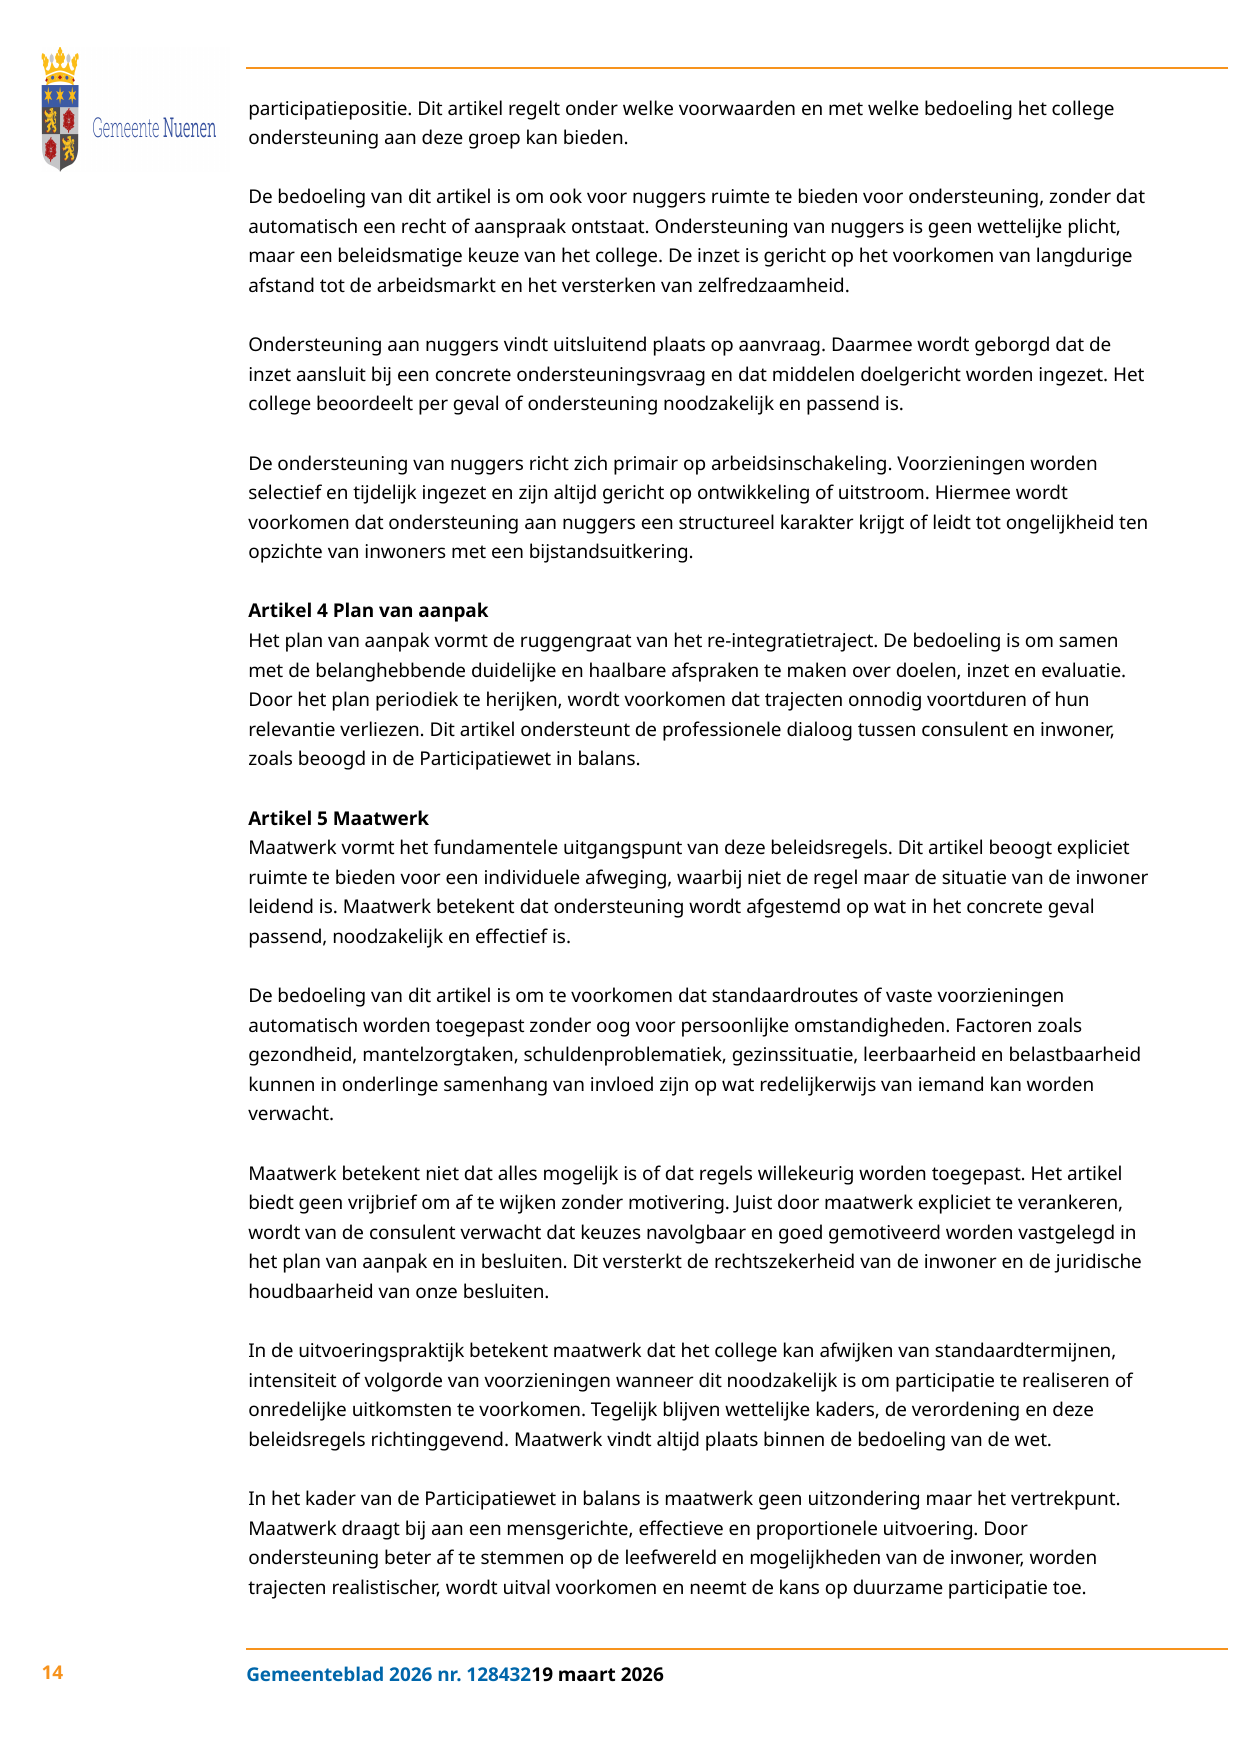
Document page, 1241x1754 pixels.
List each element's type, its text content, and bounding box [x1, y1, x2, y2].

picture [41, 47, 231, 172]
text Maatwerk betekent niet dat alles mogelijk is of dat regels willekeurig worden toegepast. Het artikel biedt geen vrijbrief om af te wijken zonder motivering. Juist door maatwerk expliciet te verankeren, wordt van de consulent verwacht dat keuzes navolgbaar en goed gemotiveerd worden vastgelegd in het plan van aanpak en in besluiten. Dit versterkt de rechtszekerheid van de inwoner en de juridische houdbaarheid van onze besluiten. [248, 1160, 1152, 1304]
text participatiepositie. Dit artikel regelt onder welke voorwaarden en met welke bedoeling het college ondersteuning aan deze groep kan bieden. [248, 95, 1152, 150]
text Het plan van aanpak vormt de ruggengraat van het re-integratietraject. De bedoeling is om samen met de belanghebbende duidelijke en haalbare afspraken te maken over doelen, inzet en evaluatie. Door het plan periodiek te herijken, wordt voorkomen dat trajecten onnodig voortduren of hun relevantie verliezen. Dit artikel ondersteunt de professionele dialoog tussen consulent en inwoner, zoals beoogd in de Participatiewet in balans. [248, 627, 1152, 771]
text Ondersteuning aan nuggers vindt uitsluitend plaats op aanvraag. Daarmee wordt geborgd dat de inzet aansluit bij een concrete ondersteuningsvraag en dat middelen doelgericht worden ingezet. Het college beoordeelt per geval of ondersteuning noodzakelijk en passend is. [248, 331, 1152, 416]
text Maatwerk vormt het fundamentele uitgangspunt van deze beleidsregels. Dit artikel beoogt expliciet ruimte te bieden voor een individuele afweging, waarbij niet de regel maar de situatie van de inwoner leidend is. Maatwerk betekent dat ondersteuning wordt afgestemd op wat in het concrete geval passend, noodzakelijk en effectief is. [248, 834, 1152, 949]
text De bedoeling van dit artikel is om ook voor nuggers ruimte te bieden voor ondersteuning, zonder dat automatisch een recht of aanspraak ontstaat. Ondersteuning van nuggers is geen wettelijke plicht, maar een beleidsmatige keuze van het college. De inzet is gericht op het voorkomen van langdurige afstand tot de arbeidsmarkt en het versterken van zelfredzaamheid. [248, 183, 1152, 298]
text In het kader van de Participatiewet in balans is maatwerk geen uitzondering maar het vertrekpunt. Maatwerk draagt bij aan een mensgerichte, effectieve en proportionele uitvoering. Door ondersteuning beter af te stemmen op de leefwereld en mogelijkheden van de inwoner, worden trajecten realistischer, wordt uitval voorkomen en neemt de kans op duurzame participatie toe. [248, 1485, 1152, 1600]
text In de uitvoeringspraktijk betekent maatwerk dat het college kan afwijken van standaardtermijnen, intensiteit of volgorde van voorzieningen wanneer dit noodzakelijk is om participatie te realiseren of onredelijke uitkomsten te voorkomen. Tegelijk blijven wettelijke kaders, de verordening en deze beleidsregels richtinggevend. Maatwerk vindt altijd plaats binnen de bedoeling van de wet. [248, 1337, 1152, 1452]
text De bedoeling van dit artikel is om te voorkomen dat standaardroutes of vaste voorzieningen automatisch worden toegepast zonder oog voor persoonlijke omstandigheden. Factoren zoals gezondheid, mantelzorgtaken, schuldenproblematiek, gezinssituatie, leerbaarheid en belastbaarheid kunnen in onderlinge samenhang van invloed zijn op wat redelijkerwijs van iemand kan worden verwacht. [248, 982, 1152, 1126]
text De ondersteuning van nuggers richt zich primair op arbeidsinschakeling. Voorzieningen worden selectief en tijdelijk ingezet en zijn altijd gericht op ontwikkeling of uitstroom. Hiermee wordt voorkomen dat ondersteuning aan nuggers een structureel karakter krijgt of leidt tot ongelijkheid ten opzichte van inwoners met een bijstandsuitkering. [248, 450, 1152, 564]
text Artikel 4 Plan van aanpak [248, 598, 1152, 623]
text Artikel 5 Maatwerk [248, 805, 1152, 831]
